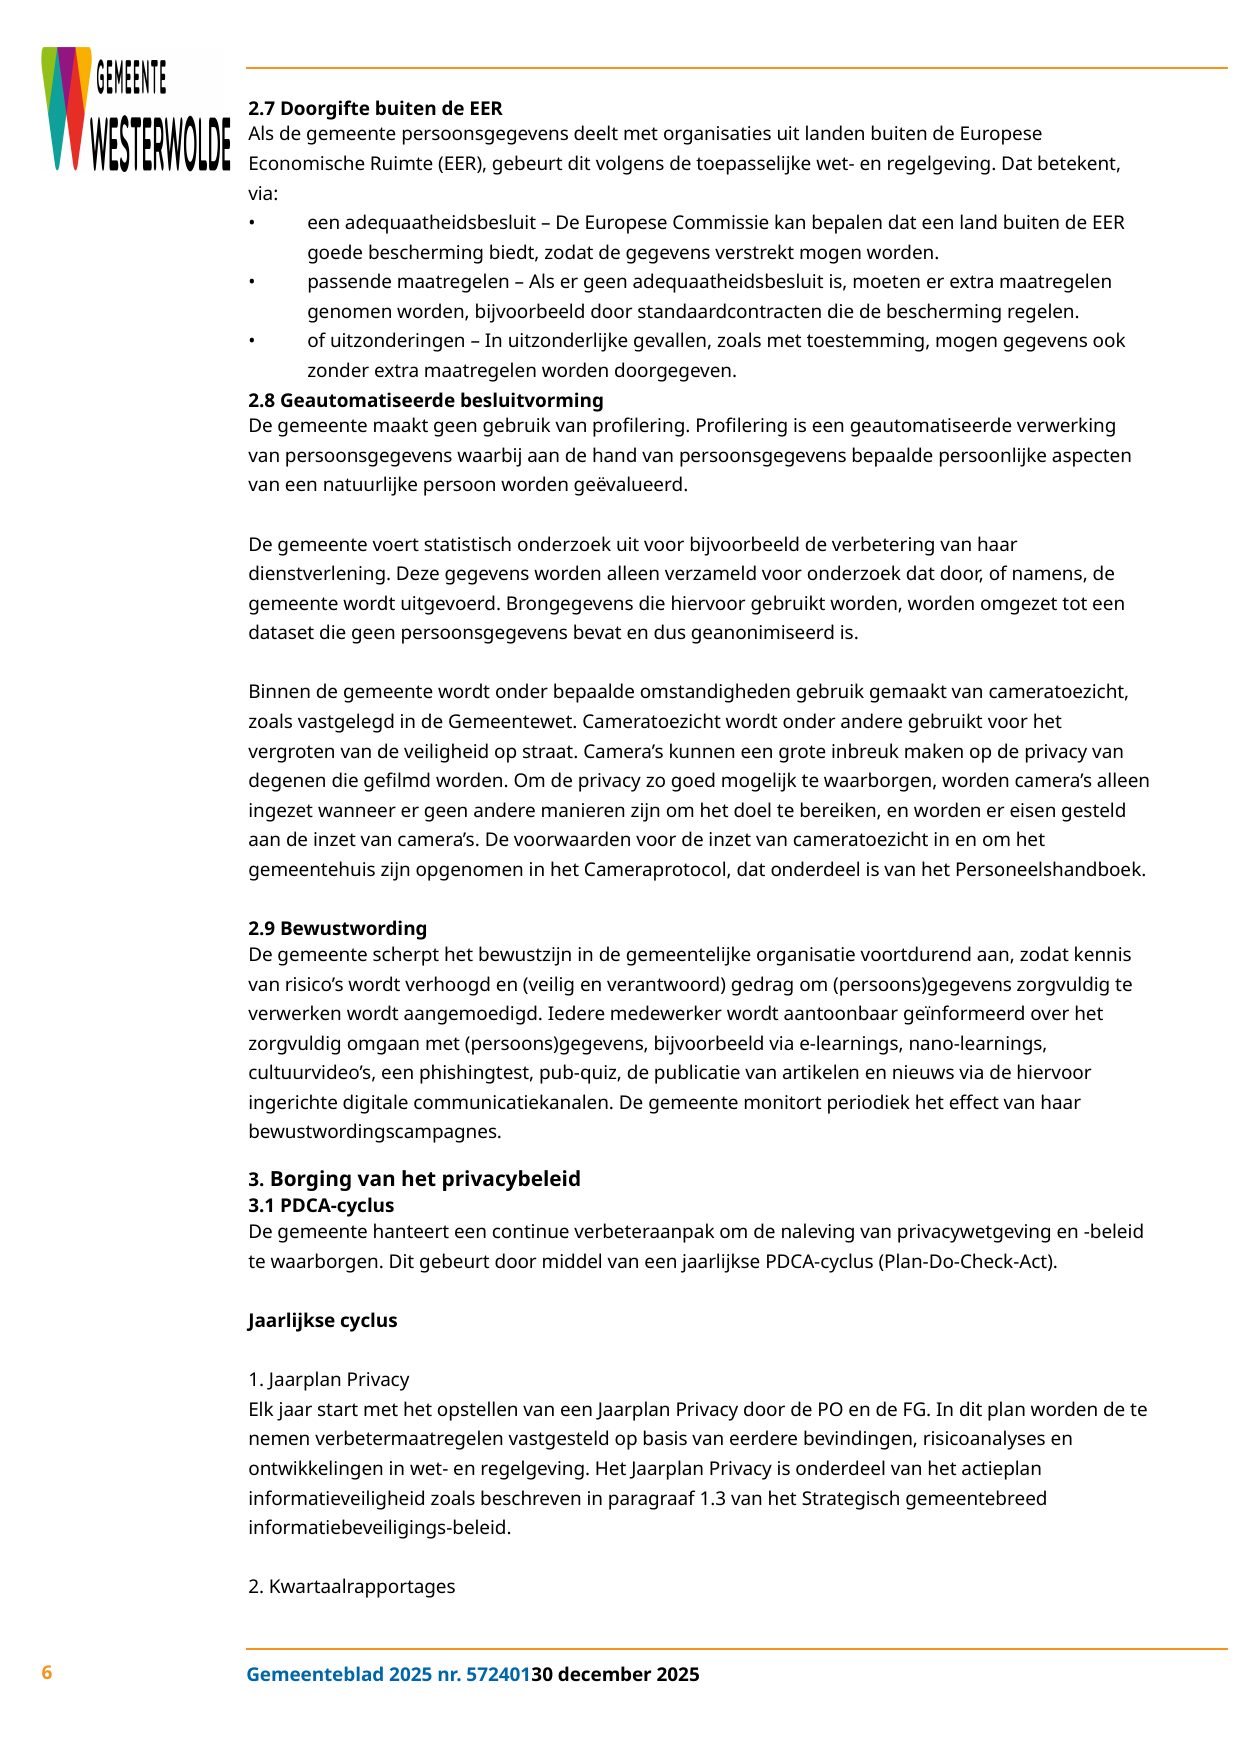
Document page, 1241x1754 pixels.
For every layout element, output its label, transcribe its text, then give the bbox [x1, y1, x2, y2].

text 2.8 Geautomatiseerde besluitvorming [248, 387, 1152, 412]
text Jaarlijkse cyclus [248, 1307, 1152, 1333]
text De gemeente scherpt het bewustzijn in de gemeentelijke organisatie voortdurend aan, zodat kennis van risico’s wordt verhoogd en (veilig en verantwoord) gedrag om (persoons)gegevens zorgvuldig te verwerken wordt aangemoedigd. Iedere medewerker wordt aantoonbaar geïnformeerd over het zorgvuldig omgaan met (persoons)gegevens, bijvoorbeeld via e-learnings, nano-learnings, cultuurvideo’s, een phishingtest, pub-quiz, de publicatie van artikelen en nieuws via de hiervoor ingerichte digitale communicatiekanalen. De gemeente monitort periodiek het effect van haar bewustwordingscampagnes. [248, 941, 1152, 1144]
text 3. Borging van het privacybeleid [248, 1164, 1152, 1193]
text 1. Jaarplan Privacy [248, 1366, 1152, 1392]
text Elk jaar start met het opstellen van een Jaarplan Privacy door de PO en de FG. In dit plan worden de te nemen verbetermaatregelen vastgesteld op basis van eerdere bevindingen, risicoanalyses en ontwikkelingen in wet- en regelgeving. Het Jaarplan Privacy is onderdeel van het actieplan informatieveiligheid zoals beschreven in paragraaf 1.3 van het Strategisch gemeentebreed informatiebeveiligings-beleid. [248, 1396, 1152, 1540]
text De gemeente maakt geen gebruik van profilering. Profilering is een geautomatiseerde verwerking van persoonsgegevens waarbij aan de hand van persoonsgegevens bepaalde persoonlijke aspecten van een natuurlijke persoon worden geëvalueerd. [248, 412, 1152, 497]
list passende maatregelen – Als er geen adequaatheidsbesluit is, moeten er extra maatregelen genomen worden, bijvoorbeeld door standaardcontracten die de bescherming regelen. [248, 268, 1152, 324]
text De gemeente voert statistisch onderzoek uit voor bijvoorbeeld de verbetering van haar dienstverlening. Deze gegevens worden alleen verzameld voor onderzoek dat door, of namens, de gemeente wordt uitgevoerd. Brongegevens die hiervoor gebruikt worden, worden omgezet tot een dataset die geen persoonsgegevens bevat en dus geanonimiseerd is. [248, 531, 1152, 645]
list een adequaatheidsbesluit – De Europese Commissie kan bepalen dat een land buiten de EER goede bescherming biedt, zodat de gegevens verstrekt mogen worden. [248, 209, 1152, 264]
text 3.1 PDCA-cyclus [248, 1193, 1152, 1218]
text De gemeente hanteert een continue verbeteraanpak om de naleving van privacywetgeving en -beleid te waarborgen. Dit gebeurt door middel van een jaarlijkse PDCA-cyclus (Plan-Do-Check-Act). [248, 1218, 1152, 1274]
picture [41, 47, 231, 172]
text 2. Kwartaalrapportages [248, 1573, 1152, 1599]
text Binnen de gemeente wordt onder bepaalde omstandigheden gebruik gemaakt van cameratoezicht, zoals vastgelegd in de Gemeentewet. Cameratoezicht wordt onder andere gebruikt voor het vergroten van de veiligheid op straat. Camera’s kunnen een grote inbreuk maken op de privacy van degenen die gefilmd worden. Om de privacy zo goed mogelijk te waarborgen, worden camera’s alleen ingezet wanneer er geen andere manieren zijn om het doel te bereiken, en worden er eisen gesteld aan de inzet van camera’s. De voorwaarden voor de inzet van cameratoezicht in en om het gemeentehuis zijn opgenomen in het Cameraprotocol, dat onderdeel is van het Personeelshandboek. [248, 679, 1152, 882]
text 2.9 Bewustwording [248, 915, 1152, 941]
text 2.7 Doorgifte buiten de EER [248, 95, 1152, 121]
list of uitzonderingen – In uitzonderlijke gevallen, zoals met toestemming, mogen gegevens ook zonder extra maatregelen worden doorgegeven. [248, 328, 1152, 383]
text Als de gemeente persoonsgegevens deelt met organisaties uit landen buiten de Europese Economische Ruimte (EER), gebeurt dit volgens de toepasselijke wet- en regelgeving. Dat betekent, via: [248, 121, 1152, 205]
